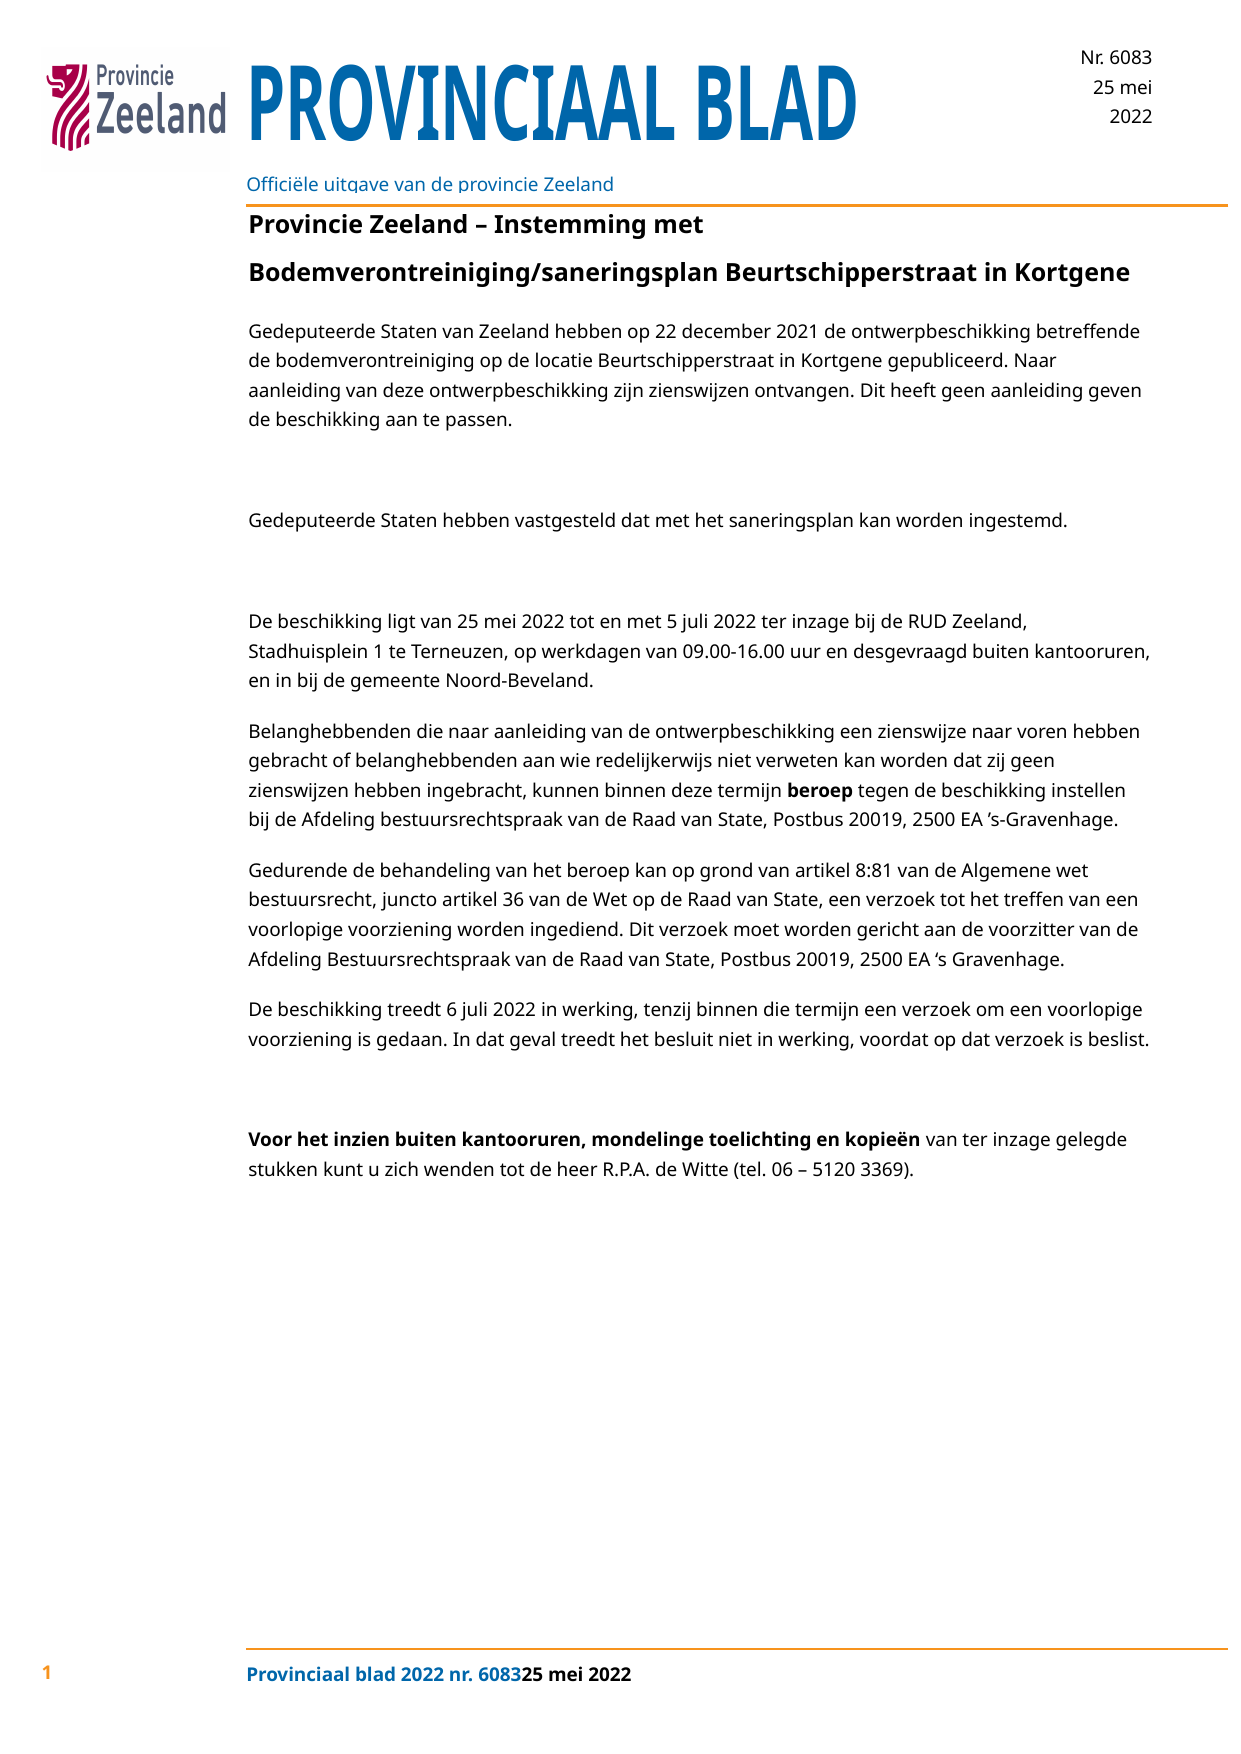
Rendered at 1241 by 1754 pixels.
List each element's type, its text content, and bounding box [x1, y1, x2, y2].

text Gedurende de behandeling van het beroep kan op grond van artikel 8:81 van de Algemene wet bestuursrecht, juncto artikel 36 van de Wet op de Raad van State, een verzoek tot het treffen van een voorlopige voorziening worden ingediend. Dit verzoek moet worden gericht aan de voorzitter van de Afdeling Bestuursrechtspraak van de Raad van State, Postbus 20019, 2500 EA ‘s Gravenhage. [248, 857, 1152, 972]
text De beschikking ligt van 25 mei 2022 tot en met 5 juli 2022 ter inzage bij de RUD Zeeland, Stadhuisplein 1 te Terneuzen, op werkda­gen van 09.00-16.00 uur en desgevraagd buiten kantooruren, en in bij de gemeente Noord-Beveland. [248, 608, 1152, 693]
text Gedeputeerde Staten van Zeeland hebben op 22 december 2021 de ontwerpbeschikking betreffende de bodemverontreiniging op de locatie Beurtschipperstraat in Kortgene gepubliceerd. Naar aanleiding van deze ontwerpbeschikking zijn zienswijzen ontvangen. Dit heeft geen aanleiding geven de beschikking aan te passen. [248, 318, 1152, 432]
text Gedeputeerde Staten hebben vastgesteld dat met het saneringsplan kan worden ingestemd. [248, 507, 1152, 533]
text Provincie Zeeland – Instemming met Bodemverontreiniging/saneringsplan Beurtschipperstraat in Kortgene [248, 207, 1152, 288]
text Voor het inzien buiten kantooruren, mondelinge toelichting en kopieën van ter inzage gelegde stukken kunt u zich wenden tot de heer R.P.A. de Witte (tel. 06 – 5120 3369). [248, 1127, 1152, 1182]
text Belanghebbenden die naar aanleiding van de ontwerpbeschikking een zienswijze naar voren hebben gebracht of belanghebbenden aan wie redelijkerwijs niet verweten kan worden dat zij geen zienswijzen hebben ingebracht, kunnen binnen deze termijn beroep tegen de beschikking instellen bij de Afdeling bestuursrechtspraak van de Raad van State, Postbus 20019, 2500 EA ’s-Gravenhage. [248, 718, 1152, 832]
picture [41, 47, 231, 172]
text De beschikking treedt 6 juli 2022 in werking, tenzij binnen die termijn een verzoek om een voorlopige voorziening is gedaan. In dat geval treedt het besluit niet in werking, voordat op dat verzoek is beslist. [248, 996, 1152, 1052]
